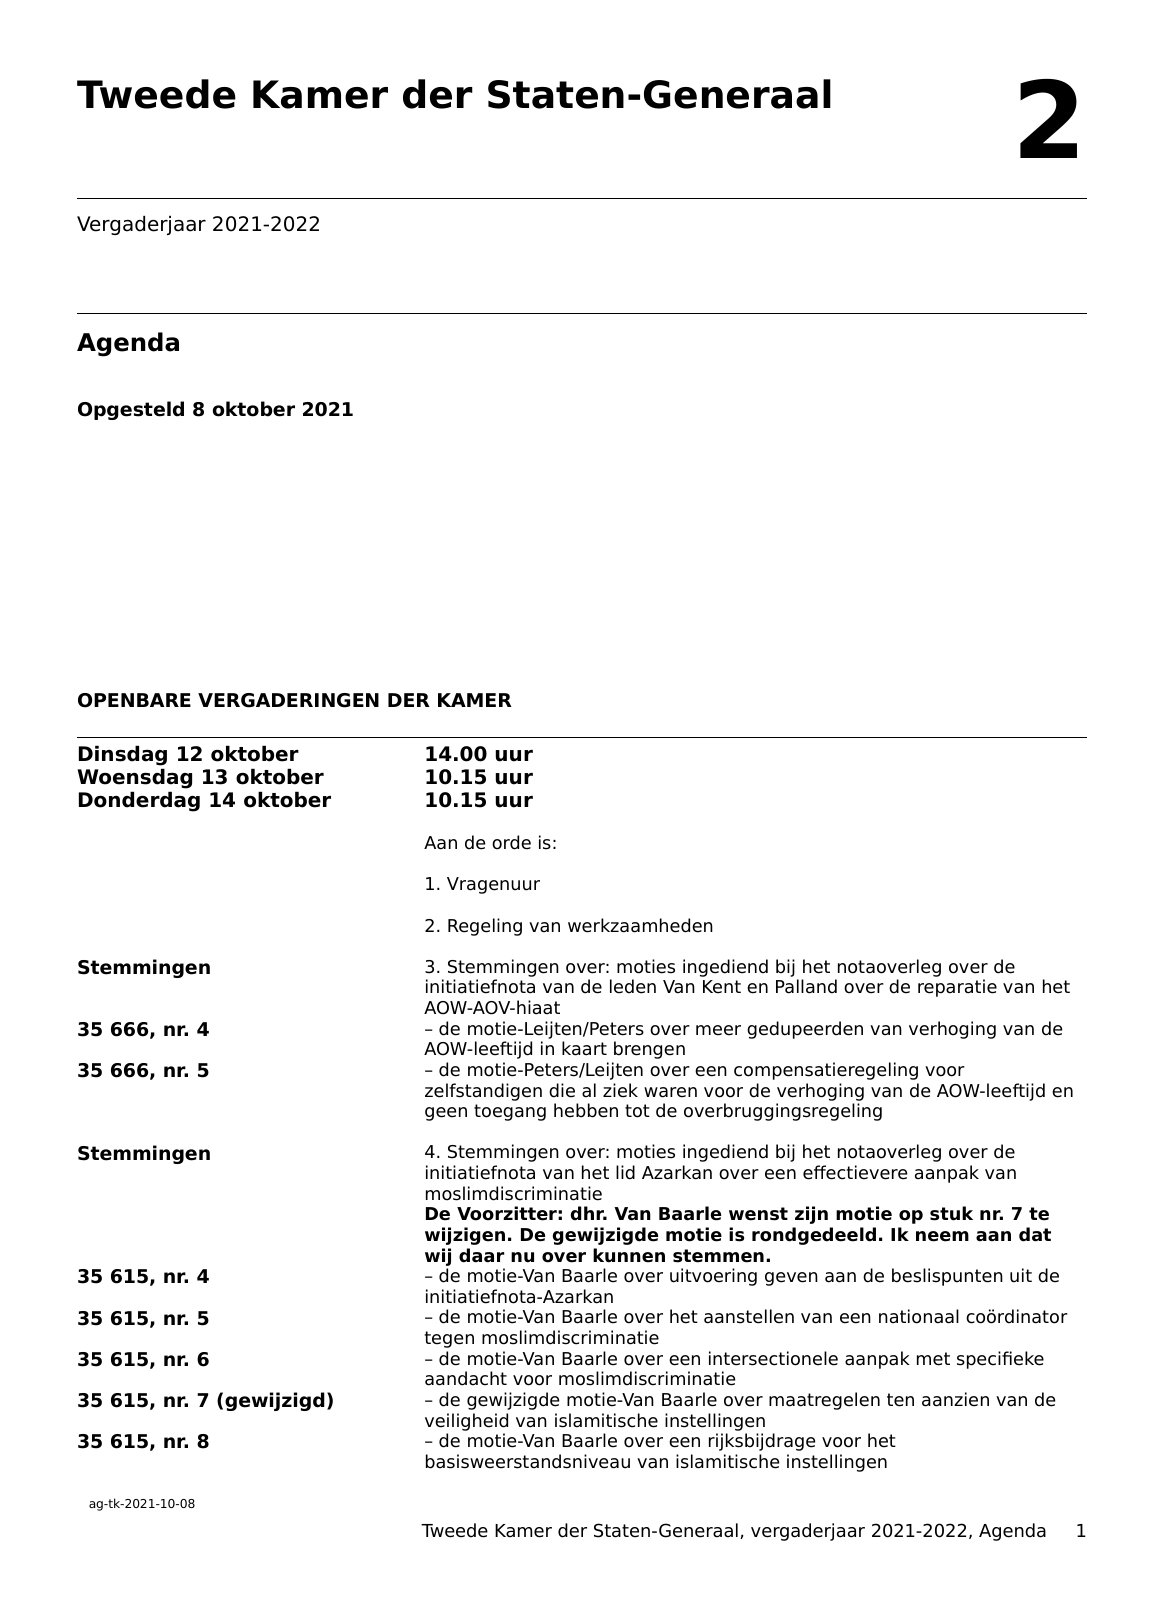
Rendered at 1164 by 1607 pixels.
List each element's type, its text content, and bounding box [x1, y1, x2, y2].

table_cell [401, 1349, 418, 1390]
table_cell Donderdag 14 oktober [77, 789, 401, 812]
table_cell [418, 1122, 1087, 1142]
table_cell – de motie-Van Baarle over een rijksbijdrage voor het basisweerstandsniveau van islamitische instellingen [418, 1431, 1087, 1472]
table_cell [401, 916, 418, 936]
table_cell Woensdag 13 oktober [77, 766, 401, 789]
table_cell – de motie-Leijten/Peters over meer gedupeerden van verhoging van de AOW-leeftijd in kaart brengen [418, 1019, 1087, 1060]
table_cell [401, 789, 418, 812]
text ag-tk-2021-10-08 [88, 1497, 323, 1511]
table_cell – de motie-Van Baarle over het aanstellen van een nationaal coördinator tegen moslimdiscriminatie [418, 1308, 1087, 1349]
table_cell [401, 1390, 418, 1431]
table_cell [77, 813, 401, 833]
table_cell [418, 936, 1087, 957]
table_cell – de motie-Van Baarle over uitvoering geven aan de beslispunten uit de initiatiefnota-Azarkan [418, 1266, 1087, 1307]
table_cell 4. Stemmingen over: moties ingediend bij het notaoverleg over de initiatiefnota van het lid Azarkan over een effectievere aanpak van moslimdiscriminatie [418, 1143, 1087, 1204]
table_cell [418, 895, 1087, 916]
table_cell [401, 1431, 418, 1472]
table_cell Agenda [77, 314, 422, 357]
table_cell – de motie-Peters/Leijten over een compensatieregeling voor zelfstandigen die al ziek waren voor de verhoging van de AOW-leeftijd en geen toegang hebben tot de overbruggingsregeling [418, 1060, 1087, 1122]
table_cell – de motie-Van Baarle over een intersectionele aanpak met specifieke aandacht voor moslimdiscriminatie [418, 1349, 1087, 1390]
text Opgesteld 8 oktober 2021 [77, 399, 1087, 421]
table_cell 35 615, nr. 7 (gewijzigd) [77, 1390, 401, 1431]
table_cell 35 615, nr. 6 [77, 1349, 401, 1390]
table_header 2 [886, 59, 1087, 198]
table_cell [422, 314, 1087, 357]
table_cell Stemmingen [77, 957, 401, 1019]
table_cell [401, 833, 418, 854]
table_cell 2. Regeling van werkzaamheden [418, 916, 1087, 936]
table_cell [401, 936, 418, 957]
table_cell – de gewijzigde motie-Van Baarle over maatregelen ten aanzien van de veiligheid van islamitische instellingen [418, 1390, 1087, 1431]
table_cell [418, 813, 1087, 833]
table_cell [401, 1143, 418, 1204]
table_header [401, 738, 418, 766]
table_cell [77, 874, 401, 895]
table_cell 3. Stemmingen over: moties ingediend bij het notaoverleg over de initiatiefnota van de leden Van Kent en Palland over de reparatie van het AOW-AOV-hiaat [418, 957, 1087, 1019]
table_cell [77, 1122, 401, 1142]
table_cell [401, 1060, 418, 1122]
table_header Dinsdag 12 oktober [77, 738, 401, 766]
table_cell [77, 916, 401, 936]
table_cell 35 615, nr. 8 [77, 1431, 401, 1472]
table_header 14.00 uur [418, 738, 1087, 766]
table_cell [401, 957, 418, 1019]
table_cell [77, 1204, 401, 1266]
table_cell [401, 1122, 418, 1142]
table_cell [401, 874, 418, 895]
table_cell [401, 1204, 418, 1266]
table_cell 35 666, nr. 5 [77, 1060, 401, 1122]
table_cell [418, 854, 1087, 874]
table_cell [401, 766, 418, 789]
table_cell [401, 1308, 418, 1349]
table_cell [77, 854, 401, 874]
table_cell 35 615, nr. 4 [77, 1266, 401, 1307]
table_cell 10.15 uur [418, 766, 1087, 789]
table_cell [77, 936, 401, 957]
table_cell [401, 1266, 418, 1307]
table_cell Stemmingen [77, 1143, 401, 1204]
table_cell Vergaderjaar 2021-2022 [77, 199, 1087, 313]
table_cell [77, 833, 401, 854]
table_cell [401, 1019, 418, 1060]
table_cell [77, 895, 401, 916]
subtitle OPENBARE VERGADERINGEN DER KAMER [77, 690, 1087, 712]
table_cell Aan de orde is: [418, 833, 1087, 854]
table_cell 35 615, nr. 5 [77, 1308, 401, 1349]
table_cell De Voorzitter: dhr. Van Baarle wenst zijn motie op stuk nr. 7 te wijzigen. De gewijzigde motie is rondgedeeld. Ik neem aan dat wij daar nu over kunnen stemmen. [418, 1204, 1087, 1266]
table_cell [401, 813, 418, 833]
table_cell [401, 854, 418, 874]
table_cell 35 666, nr. 4 [77, 1019, 401, 1060]
table_cell 1. Vragenuur [418, 874, 1087, 895]
table_cell 10.15 uur [418, 789, 1087, 812]
table_header Tweede Kamer der Staten-Generaal [77, 59, 886, 198]
table_cell [401, 895, 418, 916]
